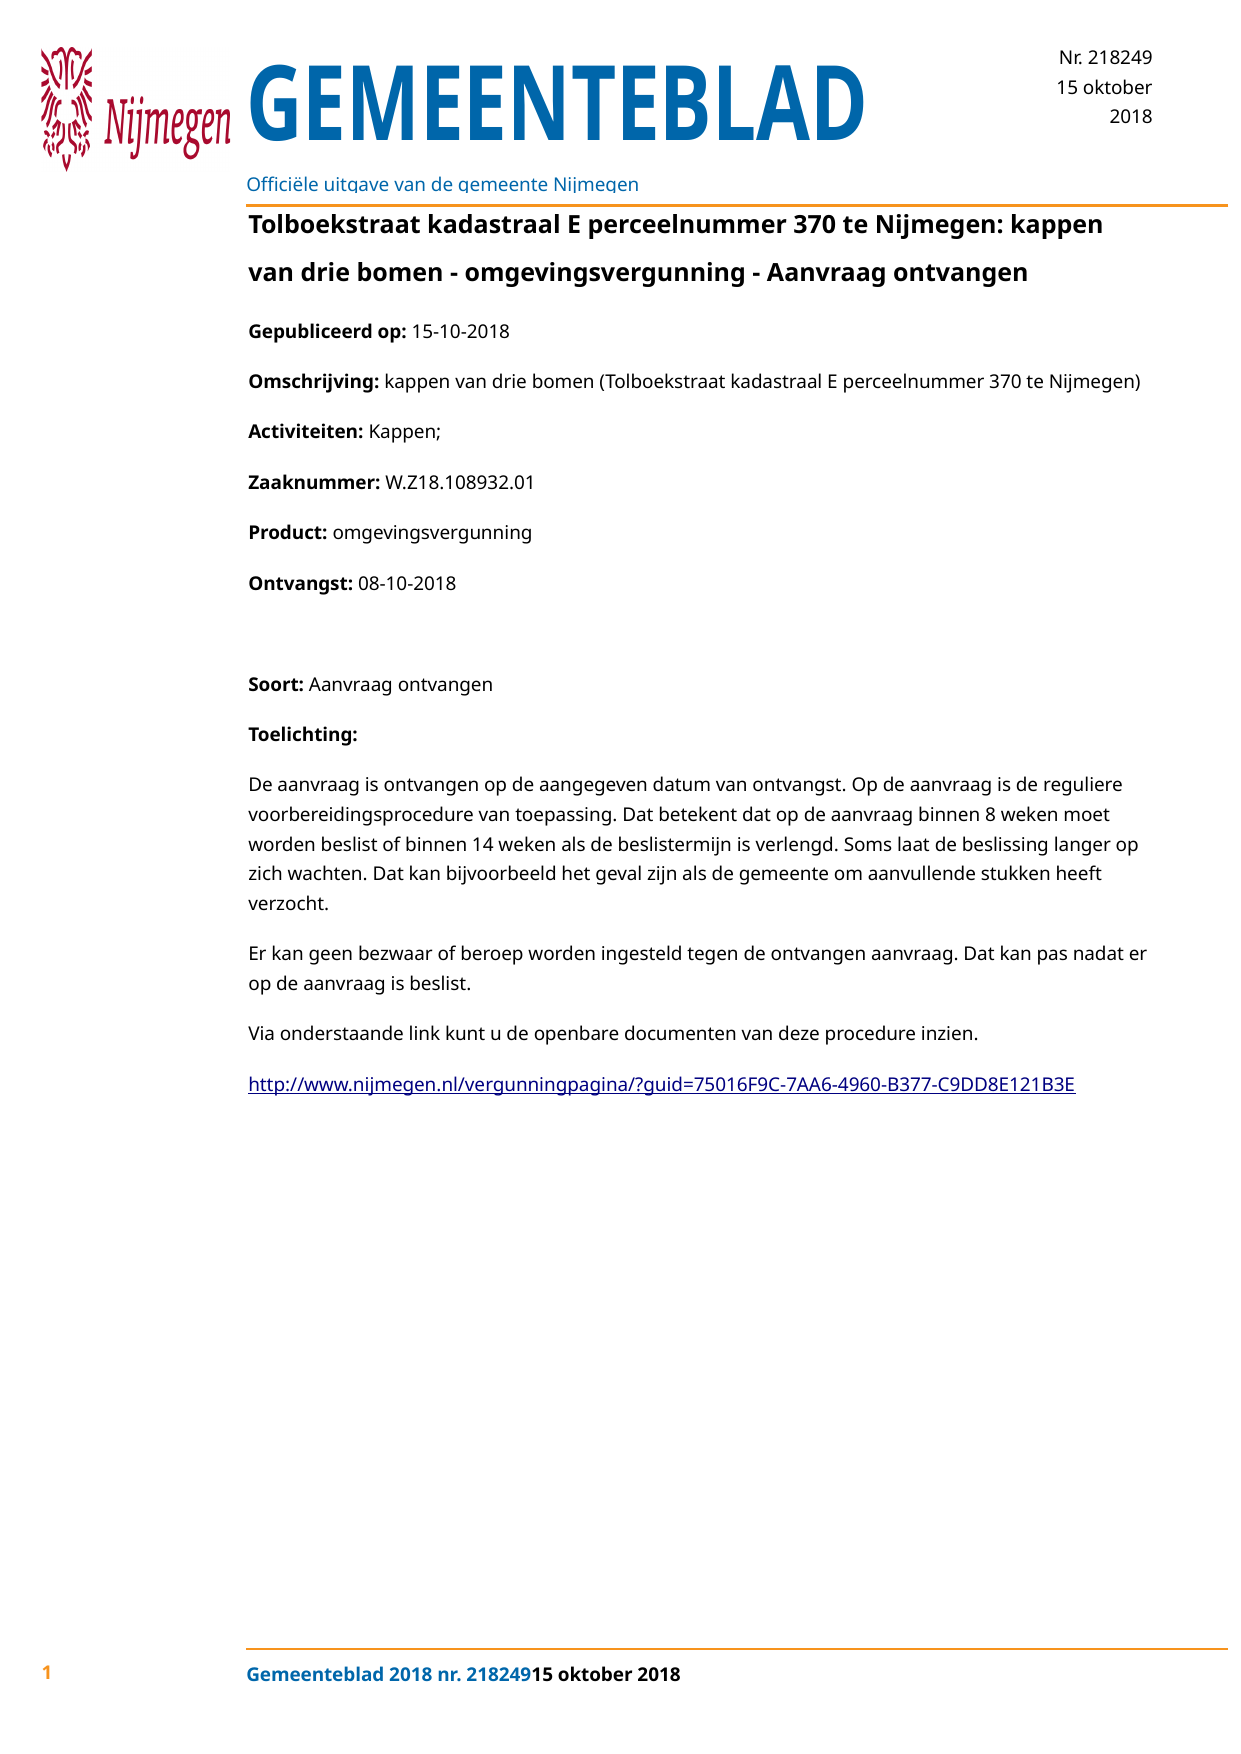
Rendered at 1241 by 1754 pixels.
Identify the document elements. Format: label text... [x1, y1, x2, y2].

text Zaaknummer: W.Z18.108932.01 [248, 469, 1152, 495]
text Omschrijving: kappen van drie bomen (Tolboekstraat kadastraal E perceelnummer 370 te Nijmegen) [248, 368, 1152, 394]
text Gepubliceerd op: 15-10-2018 [248, 318, 1152, 344]
text De aanvraag is ontvangen op de aangegeven datum van ontvangst. Op de aanvraag is de reguliere voorbereidingsprocedure van toepassing. Dat betekent dat op de aanvraag binnen 8 weken moet worden beslist of binnen 14 weken als de beslistermijn is verlengd. Soms laat de beslissing langer op zich wachten. Dat kan bijvoorbeeld het geval zijn als de gemeente om aanvullende stukken heeft verzocht. [248, 772, 1152, 916]
text Activiteiten: Kappen; [248, 419, 1152, 444]
text Toelichting: [248, 721, 1152, 747]
text http://www.nijmegen.nl/vergunningpagina/?guid=75016F9C-7AA6-4960-B377-C9DD8E121B3E [248, 1071, 1152, 1097]
text Via onderstaande link kunt u de openbare documenten van deze procedure inzien. [248, 1020, 1152, 1046]
text Ontvangst: 08-10-2018 [248, 570, 1152, 596]
text Soort: Aanvraag ontvangen [248, 671, 1152, 697]
text Er kan geen bezwaar of beroep worden ingesteld tegen de ontvangen aanvraag. Dat kan pas nadat er op de aanvraag is beslist. [248, 940, 1152, 996]
text Product: omgevingsvergunning [248, 519, 1152, 545]
picture [41, 47, 231, 172]
text Tolboekstraat kadastraal E perceelnummer 370 te Nijmegen: kappen van drie bomen - omgevingsvergunning - Aanvraag ontvangen [248, 207, 1152, 288]
